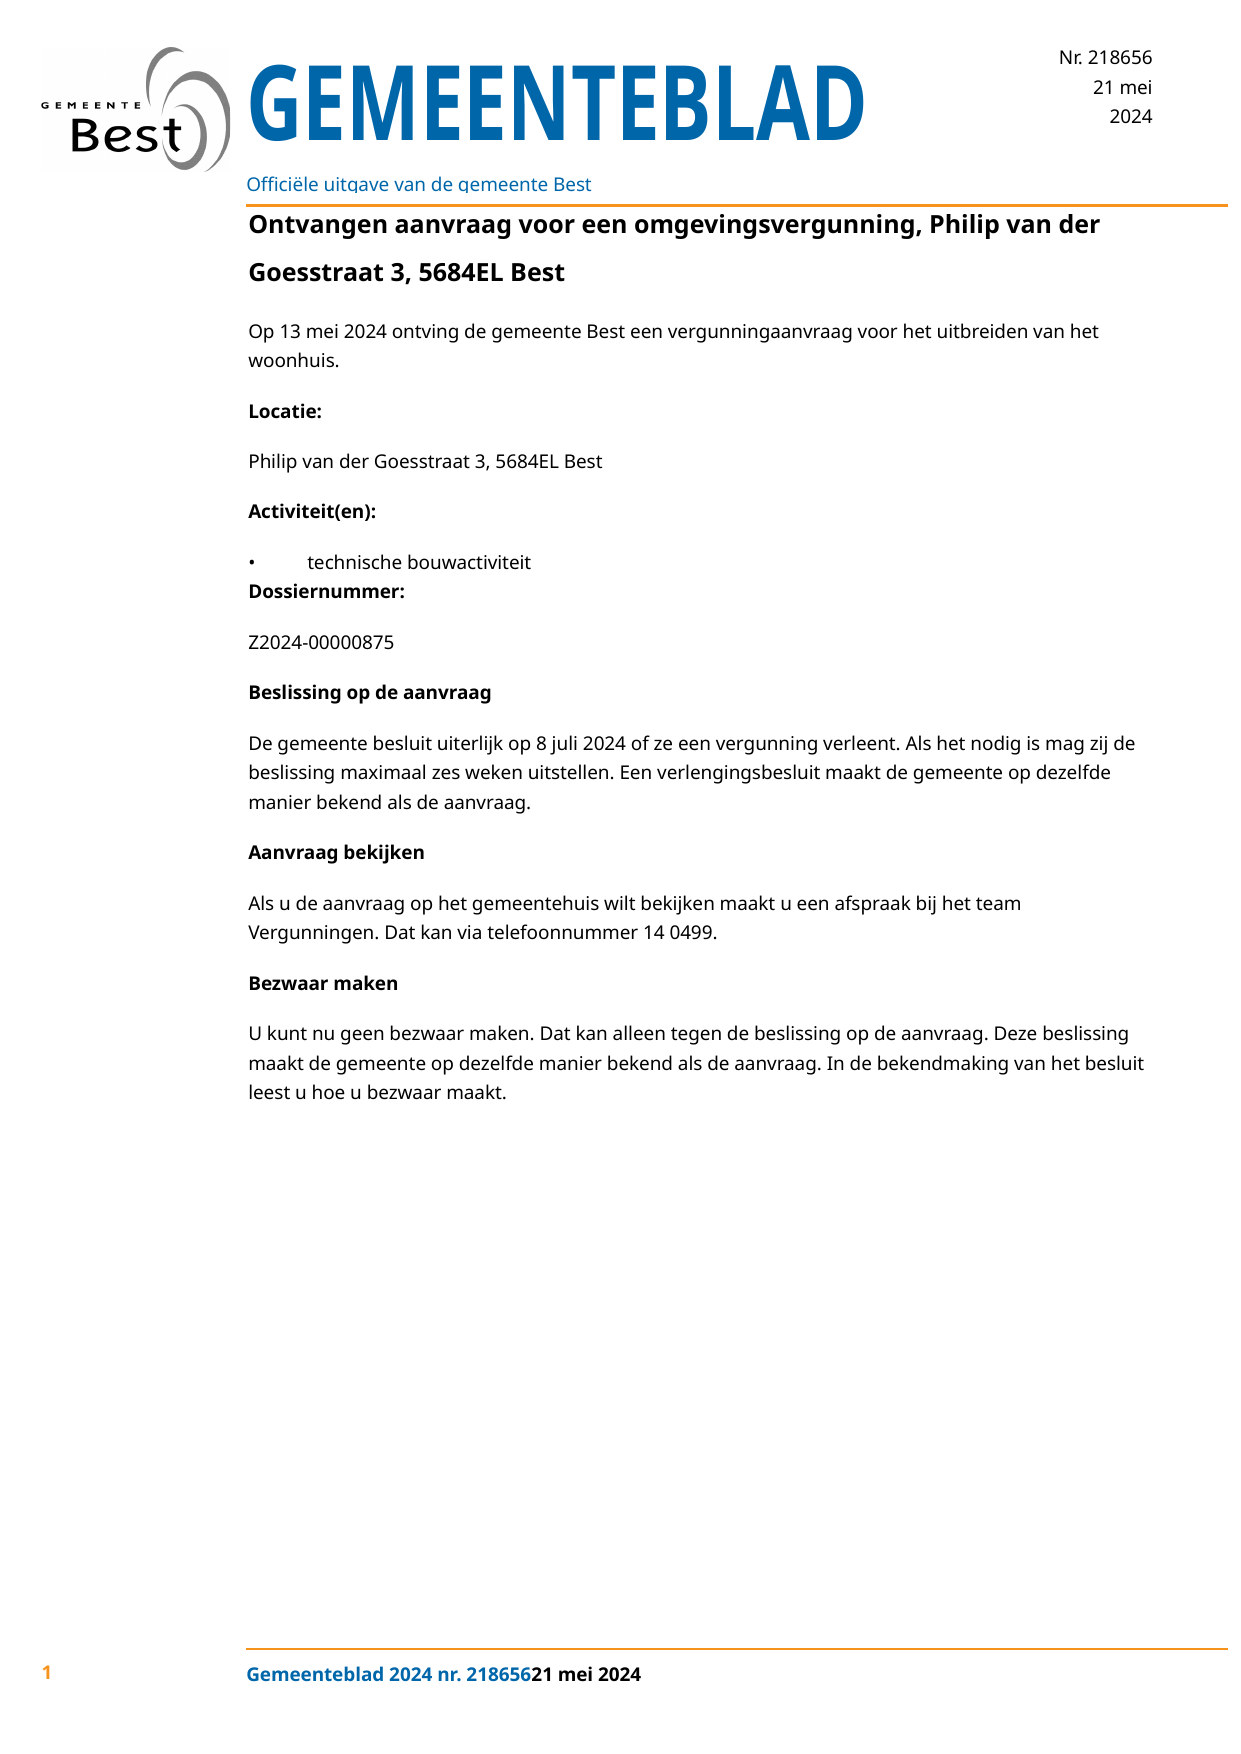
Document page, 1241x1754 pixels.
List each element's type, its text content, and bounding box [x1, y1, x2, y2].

text Aanvraag bekijken [248, 839, 1152, 865]
text De gemeente besluit uiterlijk op 8 juli 2024 of ze een vergunning verleent. Als het nodig is mag zij de beslissing maximaal zes weken uitstellen. Een verlengingsbesluit maakt de gemeente op dezelfde manier bekend als de aanvraag. [248, 730, 1152, 815]
list technische bouwactiviteit [248, 549, 1152, 575]
text Philip van der Goesstraat 3, 5684EL Best [248, 448, 1152, 474]
text Dossiernummer: [248, 579, 1152, 604]
text Activiteit(en): [248, 499, 1152, 524]
text Ontvangen aanvraag voor een omgevingsvergunning, Philip van der Goesstraat 3, 5684EL Best [248, 207, 1152, 288]
text Op 13 mei 2024 ontving de gemeente Best een vergunningaanvraag voor het uitbreiden van het woonhuis. [248, 318, 1152, 373]
text Z2024-00000875 [248, 629, 1152, 655]
text U kunt nu geen bezwaar maken. Dat kan alleen tegen de beslissing op de aanvraag. Deze beslissing maakt de gemeente op dezelfde manier bekend als de aanvraag. In de bekendmaking van het besluit leest u hoe u bezwaar maakt. [248, 1020, 1152, 1105]
text Als u de aanvraag op het gemeentehuis wilt bekijken maakt u een afspraak bij het team Vergunningen. Dat kan via telefoonnummer 14 0499. [248, 890, 1152, 945]
text Bezwaar maken [248, 970, 1152, 996]
text Beslissing op de aanvraag [248, 679, 1152, 705]
picture [41, 47, 231, 172]
text Locatie: [248, 398, 1152, 424]
